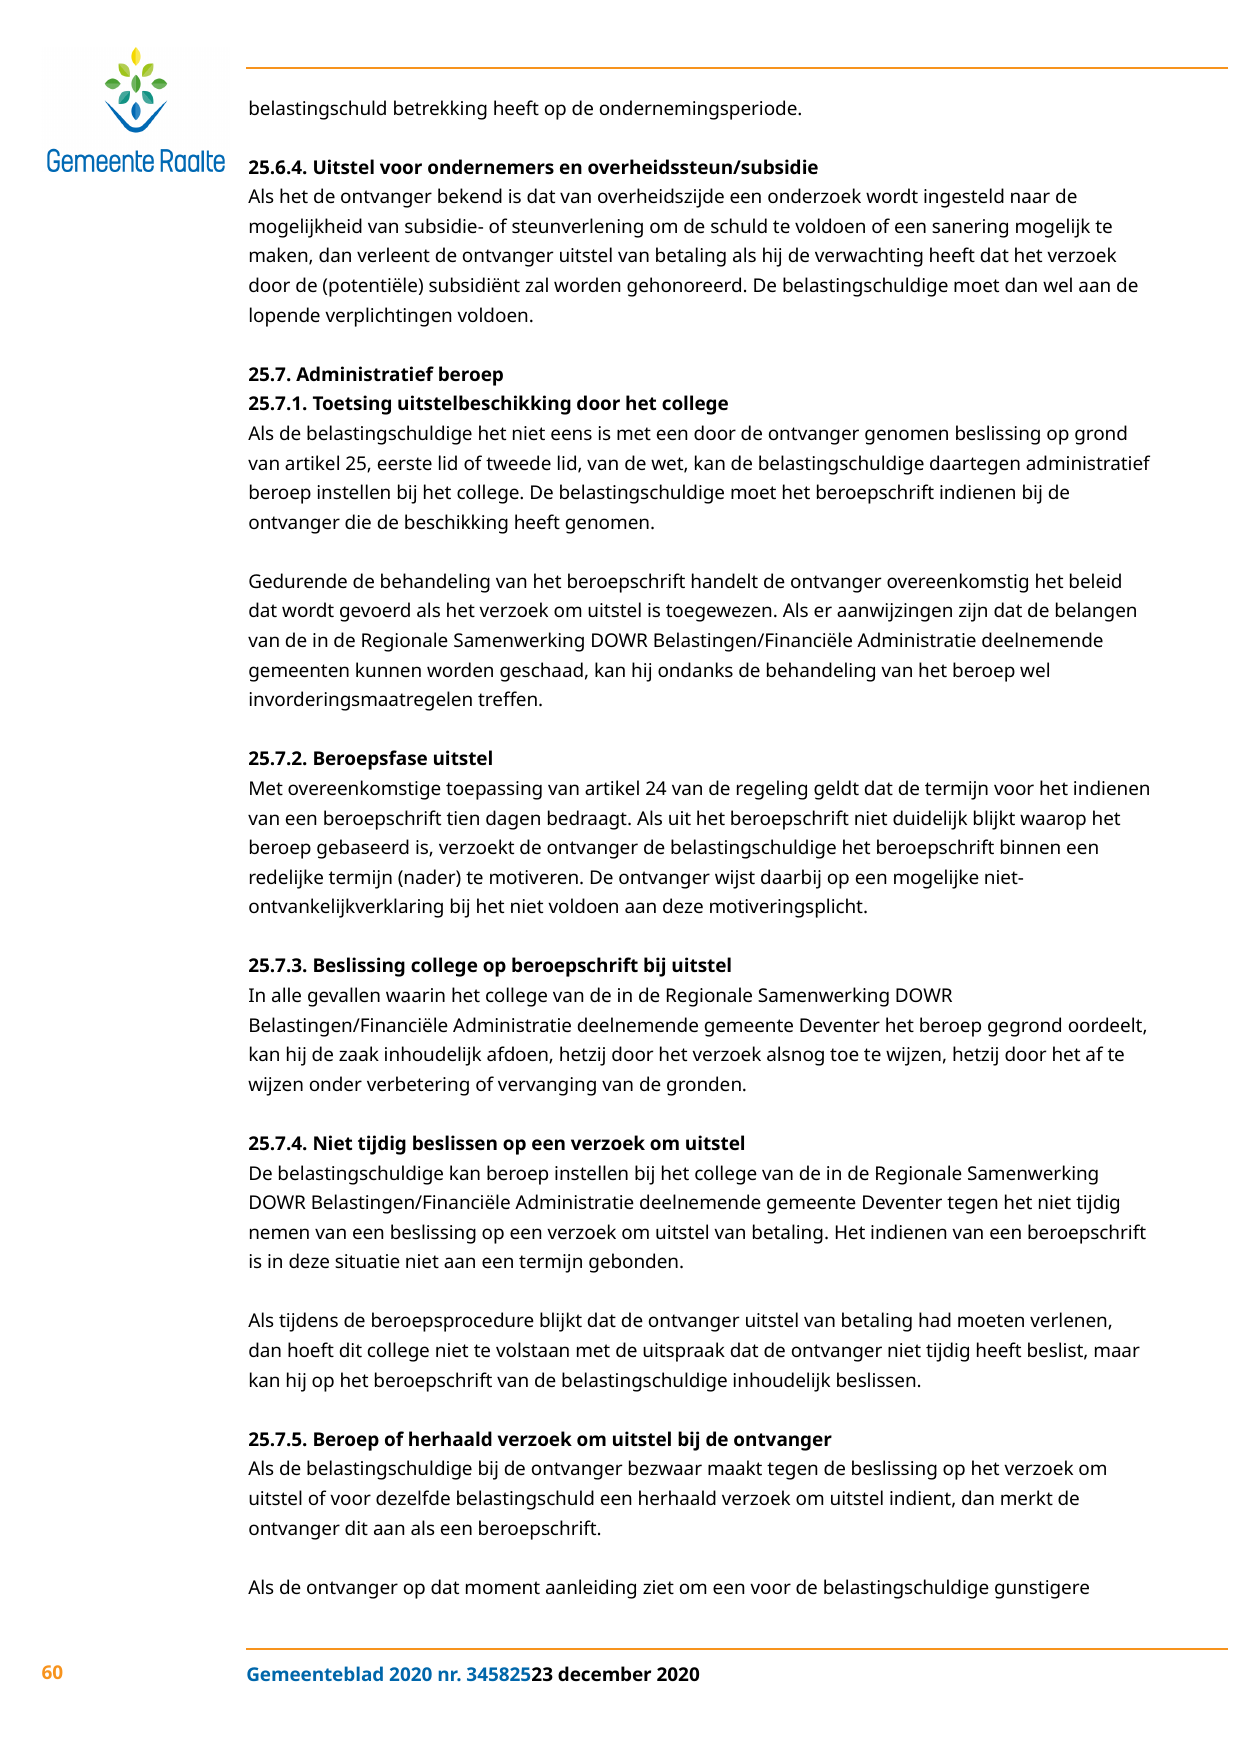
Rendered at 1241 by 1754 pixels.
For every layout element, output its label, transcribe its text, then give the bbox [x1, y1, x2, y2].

text De belastingschuldige kan beroep instellen bij het college van de in de Regionale Samenwerking DOWR Belastingen/Financiële Administratie deelnemende gemeente Deventer tegen het niet tijdig nemen van een beslissing op een verzoek om uitstel van betaling. Het indienen van een beroepschrift is in deze situatie niet aan een termijn gebonden. [248, 1160, 1152, 1274]
text 25.6.4. Uitstel voor ondernemers en overheidssteun/subsidie [248, 154, 1152, 180]
text 25.7.5. Beroep of herhaald verzoek om uitstel bij de ontvanger [248, 1426, 1152, 1452]
text Gedurende de behandeling van het beroepschrift handelt de ontvanger overeenkomstig het beleid dat wordt gevoerd als het verzoek om uitstel is toegewezen. Als er aanwijzingen zijn dat de belangen van de in de Regionale Samenwerking DOWR Belastingen/Financiële Administratie deelnemende gemeenten kunnen worden geschaad, kan hij ondanks de behandeling van het beroep wel invorderingsmaatregelen treffen. [248, 568, 1152, 712]
text 25.7.1. Toetsing uitstelbeschikking door het college [248, 391, 1152, 416]
text Als tijdens de beroepsprocedure blijkt dat de ontvanger uitstel van betaling had moeten verlenen, dan hoeft dit college niet te volstaan met de uitspraak dat de ontvanger niet tijdig heeft beslist, maar kan hij op het beroepschrift van de belastingschuldige inhoudelijk beslissen. [248, 1308, 1152, 1393]
text 25.7.2. Beroepsfase uitstel [248, 746, 1152, 771]
text 25.7.3. Beslissing college op beroepschrift bij uitstel [248, 953, 1152, 978]
text belastingschuld betrekking heeft op de ondernemingsperiode. [248, 95, 1152, 121]
text 25.7. Administratief beroep [248, 361, 1152, 387]
picture [41, 47, 231, 172]
text Als het de ontvanger bekend is dat van overheidszijde een onderzoek wordt ingesteld naar de mogelijkheid van subsidie- of steunverlening om de schuld te voldoen of een sanering mogelijk te maken, dan verleent de ontvanger uitstel van betaling als hij de verwachting heeft dat het verzoek door de (potentiële) subsidiënt zal worden gehonoreerd. De belastingschuldige moet dan wel aan de lopende verplichtingen voldoen. [248, 183, 1152, 328]
text 25.7.4. Niet tijdig beslissen op een verzoek om uitstel [248, 1130, 1152, 1156]
text Als de belastingschuldige bij de ontvanger bezwaar maakt tegen de beslissing op het verzoek om uitstel of voor dezelfde belastingschuld een herhaald verzoek om uitstel indient, dan merkt de ontvanger dit aan als een beroepschrift. [248, 1456, 1152, 1541]
text Met overeenkomstige toepassing van artikel 24 van de regeling geldt dat de termijn voor het indienen van een beroepschrift tien dagen bedraagt. Als uit het beroepschrift niet duidelijk blijkt waarop het beroep gebaseerd is, verzoekt de ontvanger de belastingschuldige het beroepschrift binnen een redelijke termijn (nader) te motiveren. De ontvanger wijst daarbij op een mogelijke niet-ontvankelijkverklaring bij het niet voldoen aan deze motiveringsplicht. [248, 775, 1152, 919]
text Als de ontvanger op dat moment aanleiding ziet om een voor de belastingschuldige gunstigere [248, 1574, 1152, 1600]
text In alle gevallen waarin het college van de in de Regionale Samenwerking DOWR Belastingen/Financiële Administratie deelnemende gemeente Deventer het beroep gegrond oordeelt, kan hij de zaak inhoudelijk afdoen, hetzij door het verzoek alsnog toe te wijzen, hetzij door het af te wijzen onder verbetering of vervanging van de gronden. [248, 982, 1152, 1097]
text Als de belastingschuldige het niet eens is met een door de ontvanger genomen beslissing op grond van artikel 25, eerste lid of tweede lid, van de wet, kan de belastingschuldige daartegen administratief beroep instellen bij het college. De belastingschuldige moet het beroepschrift indienen bij de ontvanger die de beschikking heeft genomen. [248, 420, 1152, 535]
